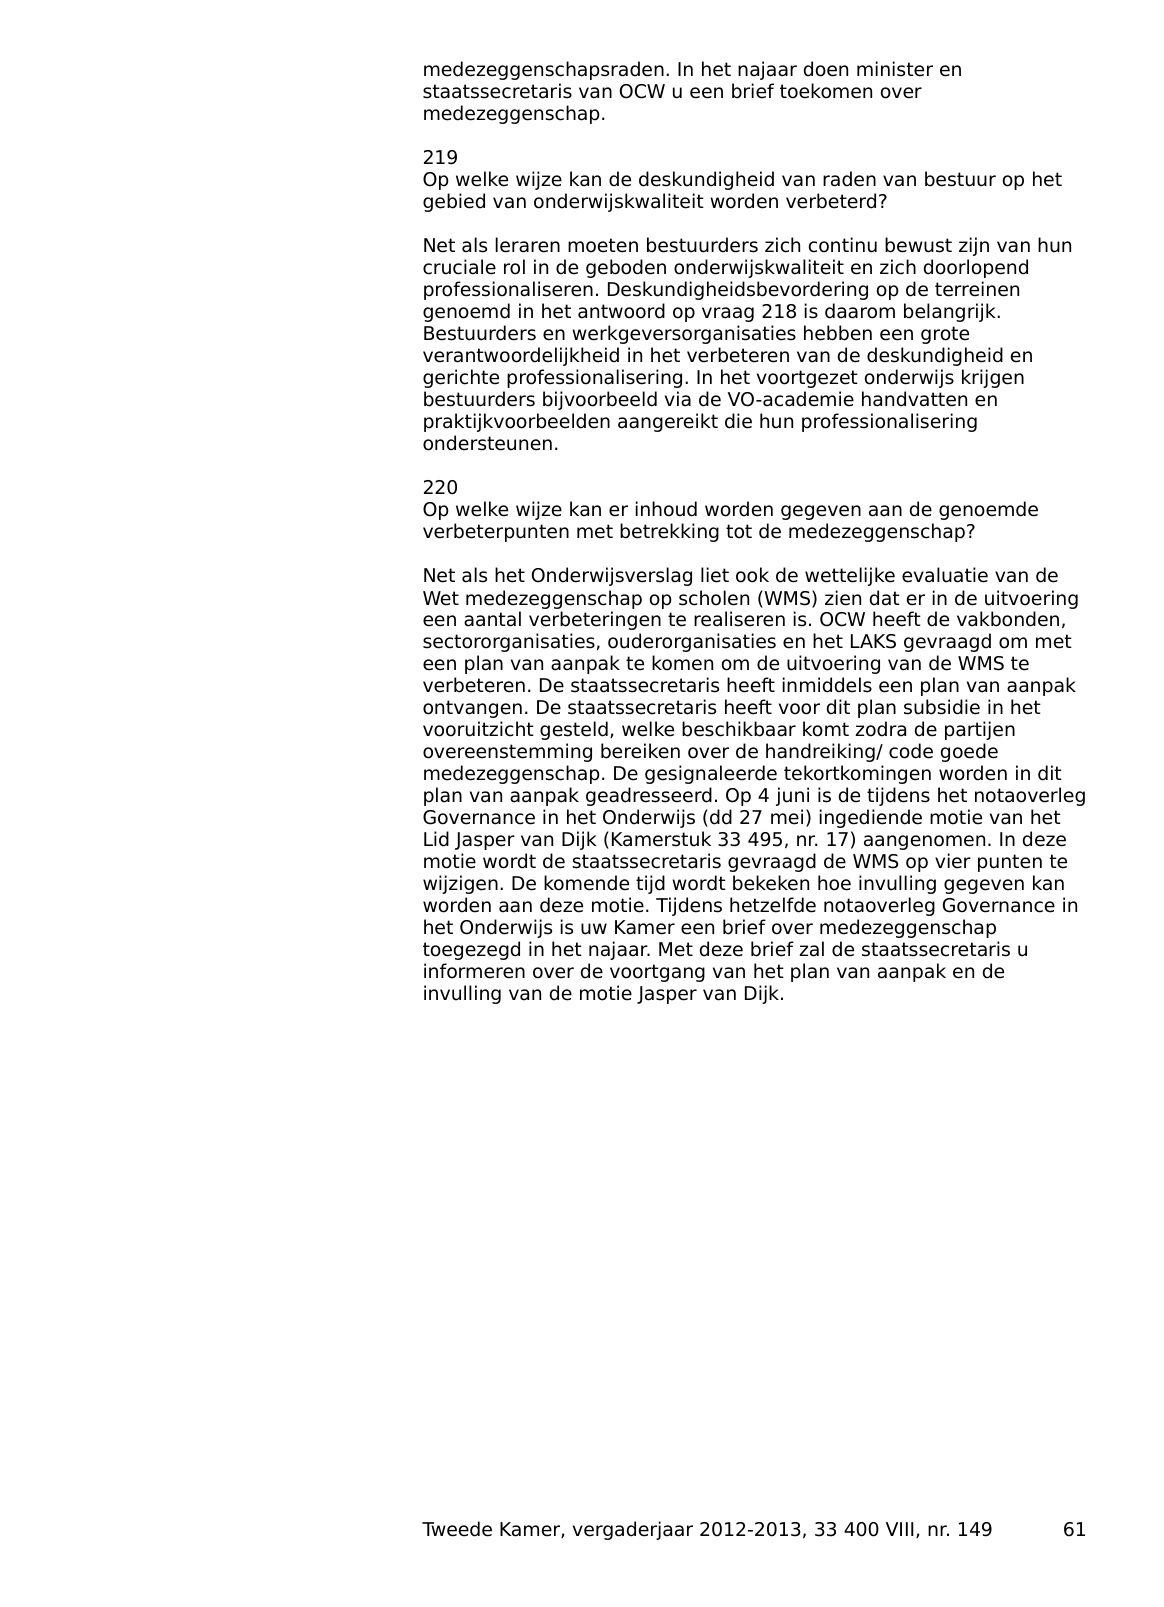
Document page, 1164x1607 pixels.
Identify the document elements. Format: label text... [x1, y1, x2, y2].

text 219 [422, 147, 1087, 169]
text 220 [422, 477, 1087, 499]
text Net als leraren moeten bestuurders zich continu bewust zijn van hun cruciale rol in de geboden onderwijskwaliteit en zich doorlopend professionaliseren. Deskundigheidsbevordering op de terreinen genoemd in het antwoord op vraag 218 is daarom belangrijk. Bestuurders en werkgeversorganisaties hebben een grote verantwoordelijkheid in het verbeteren van de deskundigheid en gerichte professionalisering. In het voortgezet onderwijs krijgen bestuurders bijvoorbeeld via de VO-academie handvatten en praktijkvoorbeelden aangereikt die hun professionalisering ondersteunen. [422, 235, 1087, 455]
text Op welke wijze kan er inhoud worden gegeven aan de genoemde verbeterpunten met betrekking tot de medezeggenschap? [422, 499, 1087, 543]
text Net als het Onderwijsverslag liet ook de wettelijke evaluatie van de Wet medezeggenschap op scholen (WMS) zien dat er in de uitvoering een aantal verbeteringen te realiseren is. OCW heeft de vakbonden, sectororganisaties, ouderorganisaties en het LAKS gevraagd om met een plan van aanpak te komen om de uitvoering van de WMS te verbeteren. De staatssecretaris heeft inmiddels een plan van aanpak ontvangen. De staatssecretaris heeft voor dit plan subsidie in het vooruitzicht gesteld, welke beschikbaar komt zodra de partijen overeenstemming bereiken over de handreiking/ code goede medezeggenschap. De gesignaleerde tekortkomingen worden in dit plan van aanpak geadresseerd. Op 4 juni is de tijdens het notaoverleg Governance in het Onderwijs (dd 27 mei) ingediende motie van het Lid Jasper van Dijk (Kamerstuk 33 495, nr. 17) aangenomen. In deze motie wordt de staatssecretaris gevraagd de WMS op vier punten te wijzigen. De komende tijd wordt bekeken hoe invulling gegeven kan worden aan deze motie. Tijdens hetzelfde notaoverleg Governance in het Onderwijs is uw Kamer een brief over medezeggenschap toegezegd in het najaar. Met deze brief zal de staatssecretaris u informeren over de voortgang van het plan van aanpak en de invulling van de motie Jasper van Dijk. [422, 565, 1087, 1005]
text medezeggenschapsraden. In het najaar doen minister en staatssecretaris van OCW u een brief toekomen over medezeggenschap. [422, 59, 1087, 125]
text Op welke wijze kan de deskundigheid van raden van bestuur op het gebied van onderwijskwaliteit worden verbeterd? [422, 169, 1087, 213]
